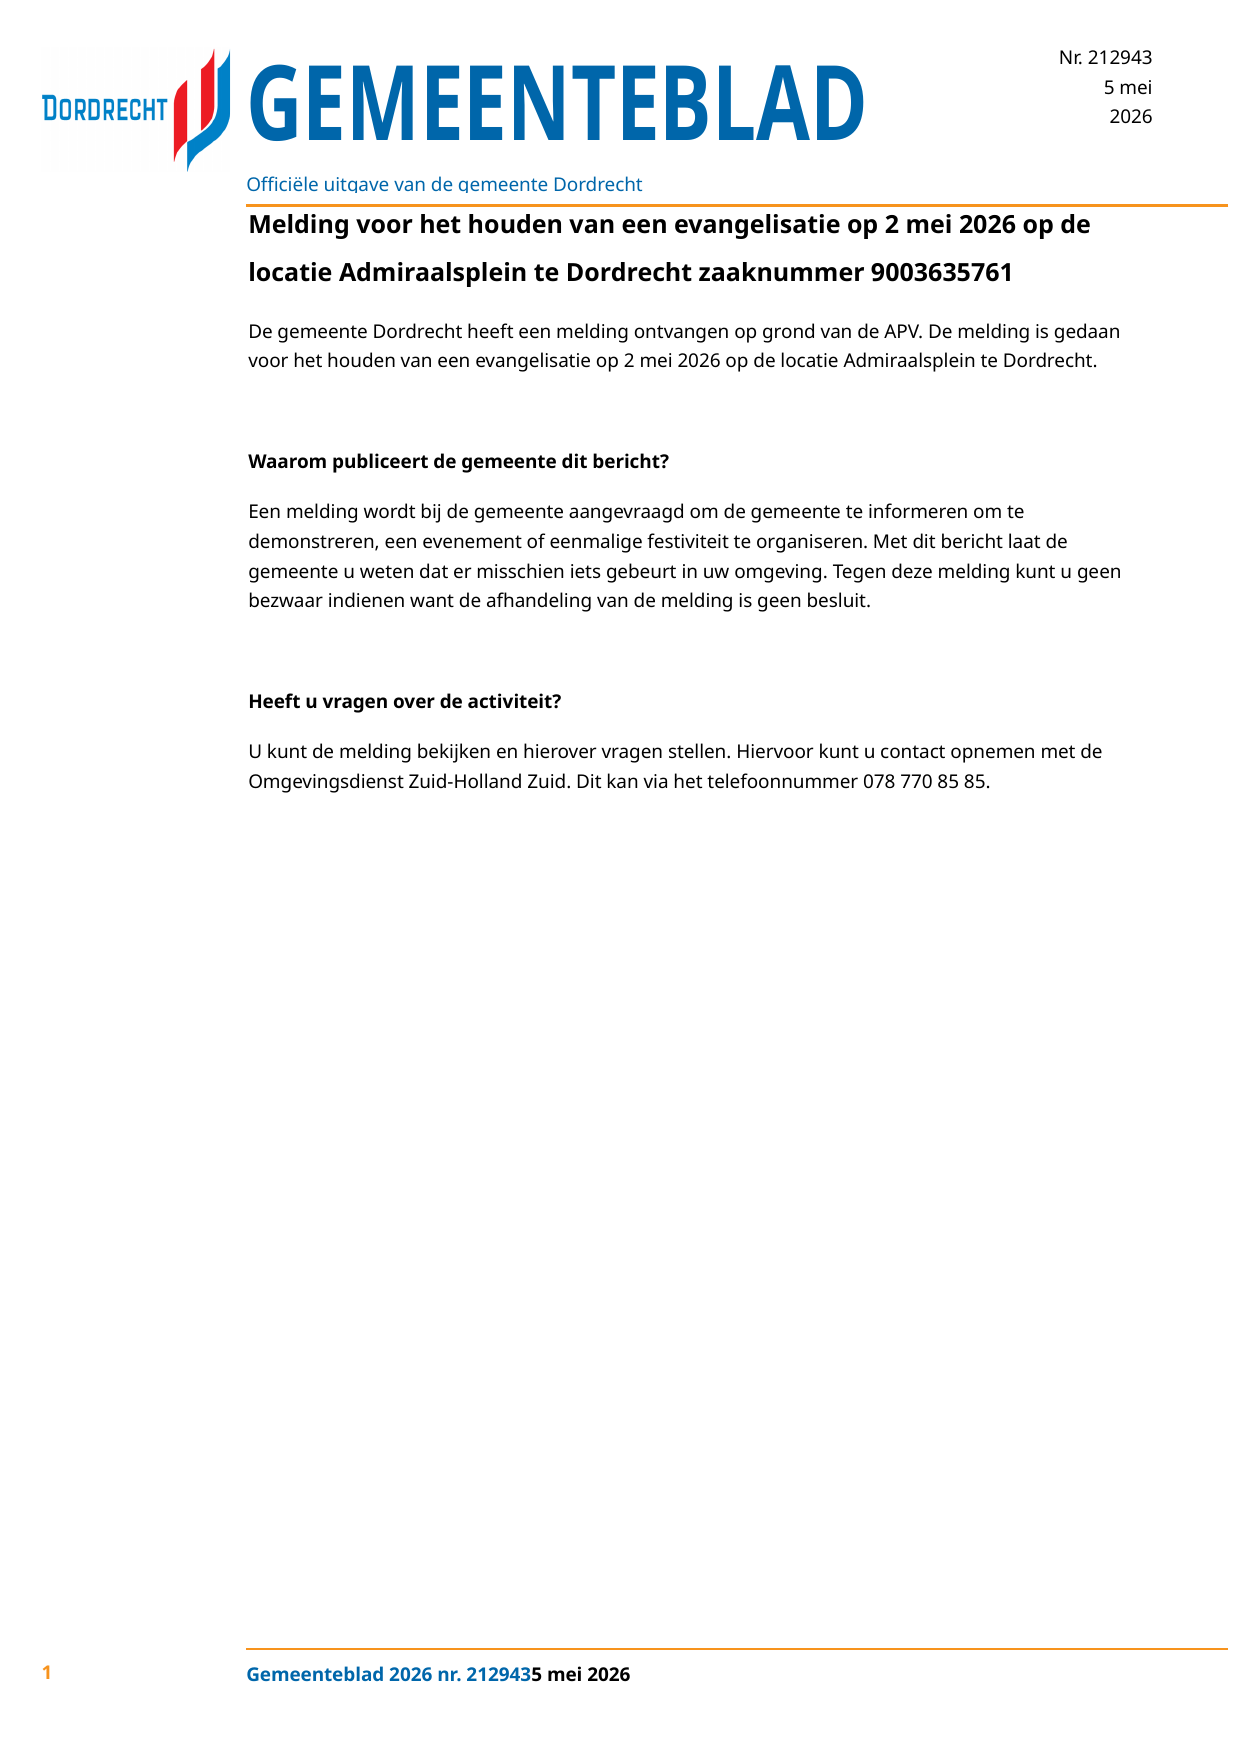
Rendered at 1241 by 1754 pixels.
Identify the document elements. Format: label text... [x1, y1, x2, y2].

text Melding voor het houden van een evangelisatie op 2 mei 2026 op de locatie Admiraalsplein te Dordrecht zaaknummer 9003635761 [248, 207, 1152, 288]
text U kunt de melding bekijken en hierover vragen stellen. Hiervoor kunt u contact opnemen met de Omgevingsdienst Zuid-Holland Zuid. Dit kan via het telefoonnummer 078 770 85 85. [248, 739, 1152, 794]
text Een melding wordt bij de gemeente aangevraagd om de gemeente te informeren om te demonstreren, een evenement of eenmalige festiviteit te organiseren. Met dit bericht laat de gemeente u weten dat er misschien iets gebeurt in uw omgeving. Tegen deze melding kunt u geen bezwaar indienen want de afhandeling van de melding is geen besluit. [248, 499, 1152, 613]
picture [41, 47, 231, 172]
text Heeft u vragen over de activiteit? [248, 688, 1152, 714]
text De gemeente Dordrecht heeft een melding ontvangen op grond van de APV. De melding is gedaan voor het houden van een evangelisatie op 2 mei 2026 op de locatie Admiraalsplein te Dordrecht. [248, 318, 1152, 373]
text Waarom publiceert de gemeente dit bericht? [248, 448, 1152, 474]
